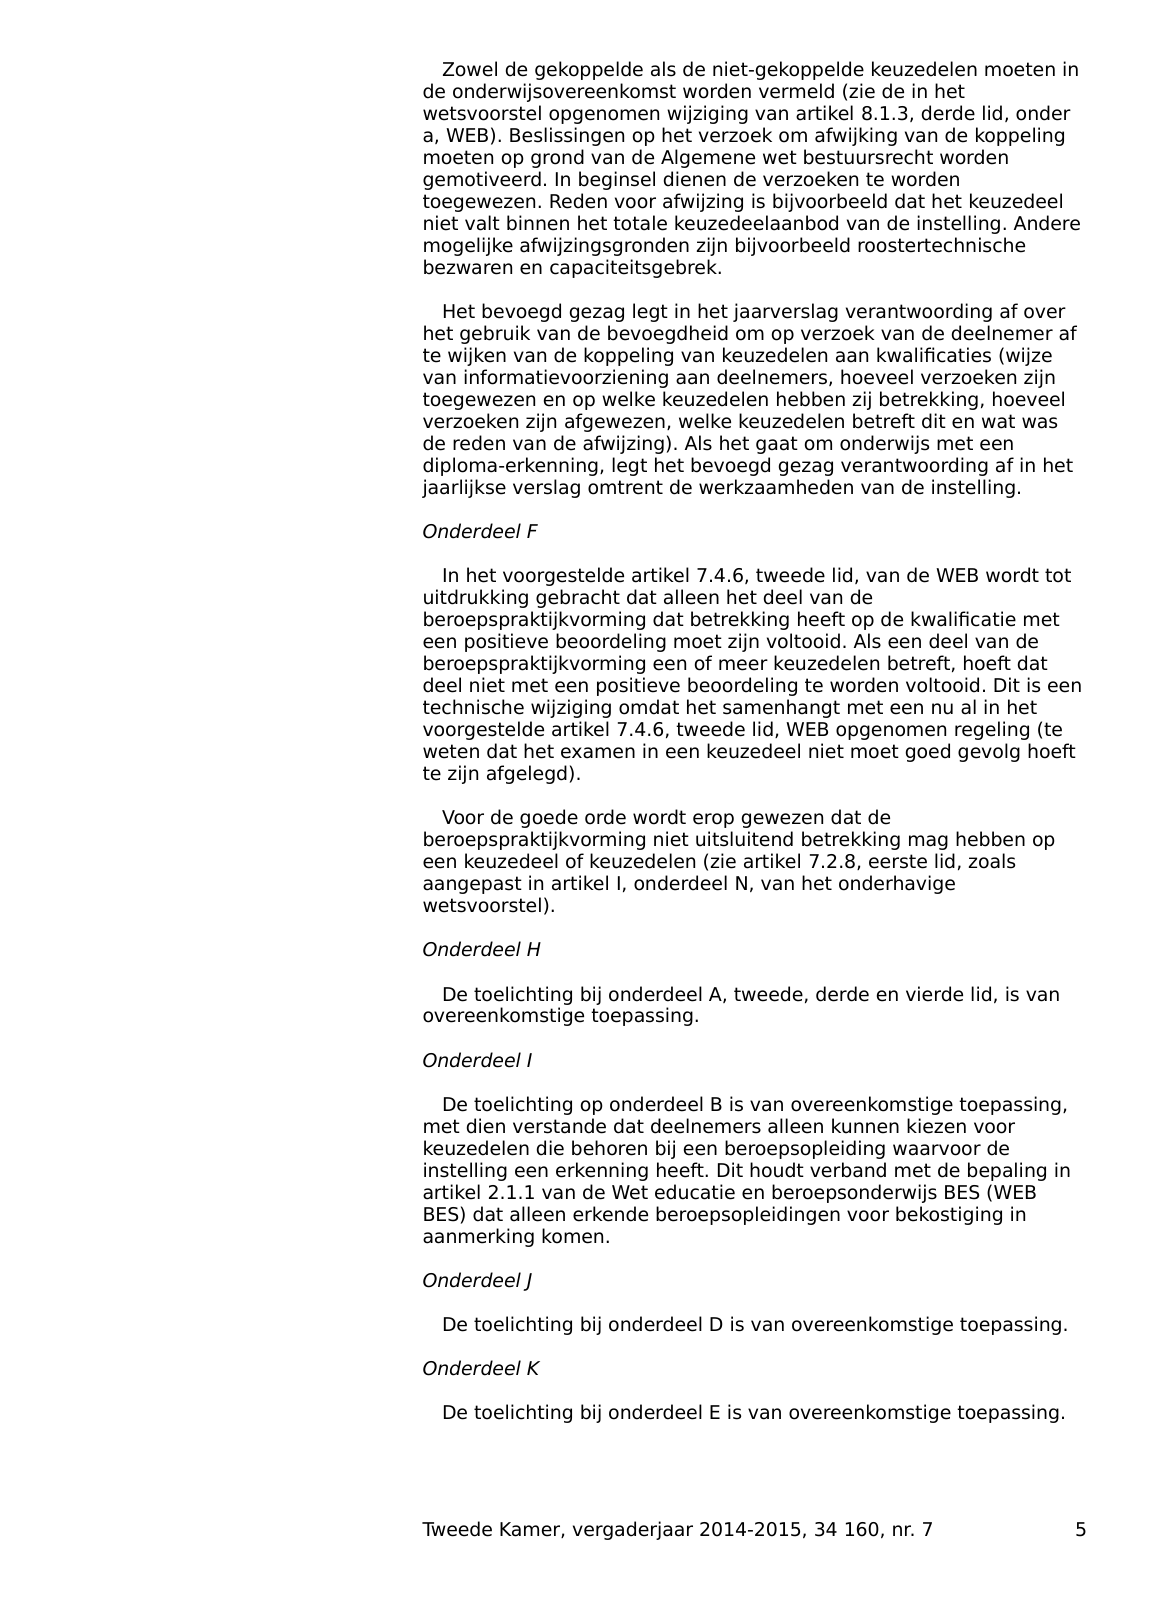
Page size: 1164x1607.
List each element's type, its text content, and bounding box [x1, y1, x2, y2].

text Zowel de gekoppelde als de niet-gekoppelde keuzedelen moeten in de onderwijsovereenkomst worden vermeld (zie de in het wetsvoorstel opgenomen wijziging van artikel 8.1.3, derde lid, onder a, WEB). Beslissingen op het verzoek om afwijking van de koppeling moeten op grond van de Algemene wet bestuursrecht worden gemotiveerd. In beginsel dienen de verzoeken te worden toegewezen. Reden voor afwijzing is bijvoorbeeld dat het keuzedeel niet valt binnen het totale keuzedeelaanbod van de instelling. Andere mogelijke afwijzingsgronden zijn bijvoorbeeld roostertechnische bezwaren en capaciteitsgebrek. [422, 59, 1087, 279]
text Voor de goede orde wordt erop gewezen dat de beroepspraktijkvorming niet uitsluitend betrekking mag hebben op een keuzedeel of keuzedelen (zie artikel 7.2.8, eerste lid, zoals aangepast in artikel I, onderdeel N, van het onderhavige wetsvoorstel). [422, 807, 1087, 917]
subtitle Onderdeel F [422, 521, 1087, 543]
subtitle Onderdeel J [422, 1270, 1087, 1292]
text In het voorgestelde artikel 7.4.6, tweede lid, van de WEB wordt tot uitdrukking gebracht dat alleen het deel van de beroepspraktijkvorming dat betrekking heeft op de kwalificatie met een positieve beoordeling moet zijn voltooid. Als een deel van de beroepspraktijkvorming een of meer keuzedelen betreft, hoeft dat deel niet met een positieve beoordeling te worden voltooid. Dit is een technische wijziging omdat het samenhangt met een nu al in het voorgestelde artikel 7.4.6, tweede lid, WEB opgenomen regeling (te weten dat het examen in een keuzedeel niet moet goed gevolg hoeft te zijn afgelegd). [422, 565, 1087, 785]
text De toelichting bij onderdeel E is van overeenkomstige toepassing. [422, 1402, 1087, 1424]
subtitle Onderdeel H [422, 939, 1087, 961]
text De toelichting bij onderdeel D is van overeenkomstige toepassing. [422, 1314, 1087, 1336]
subtitle Onderdeel I [422, 1049, 1087, 1072]
text De toelichting op onderdeel B is van overeenkomstige toepassing, met dien verstande dat deelnemers alleen kunnen kiezen voor keuzedelen die behoren bij een beroepsopleiding waarvoor de instelling een erkenning heeft. Dit houdt verband met de bepaling in artikel 2.1.1 van de Wet educatie en beroepsonderwijs BES (WEB BES) dat alleen erkende beroepsopleidingen voor bekostiging in aanmerking komen. [422, 1094, 1087, 1248]
text Het bevoegd gezag legt in het jaarverslag verantwoording af over het gebruik van de bevoegdheid om op verzoek van de deelnemer af te wijken van de koppeling van keuzedelen aan kwalificaties (wijze van informatievoorziening aan deelnemers, hoeveel verzoeken zijn toegewezen en op welke keuzedelen hebben zij betrekking, hoeveel verzoeken zijn afgewezen, welke keuzedelen betreft dit en wat was de reden van de afwijzing). Als het gaat om onderwijs met een diploma-erkenning, legt het bevoegd gezag verantwoording af in het jaarlijkse verslag omtrent de werkzaamheden van de instelling. [422, 301, 1087, 499]
subtitle Onderdeel K [422, 1358, 1087, 1380]
text De toelichting bij onderdeel A, tweede, derde en vierde lid, is van overeenkomstige toepassing. [422, 983, 1087, 1027]
